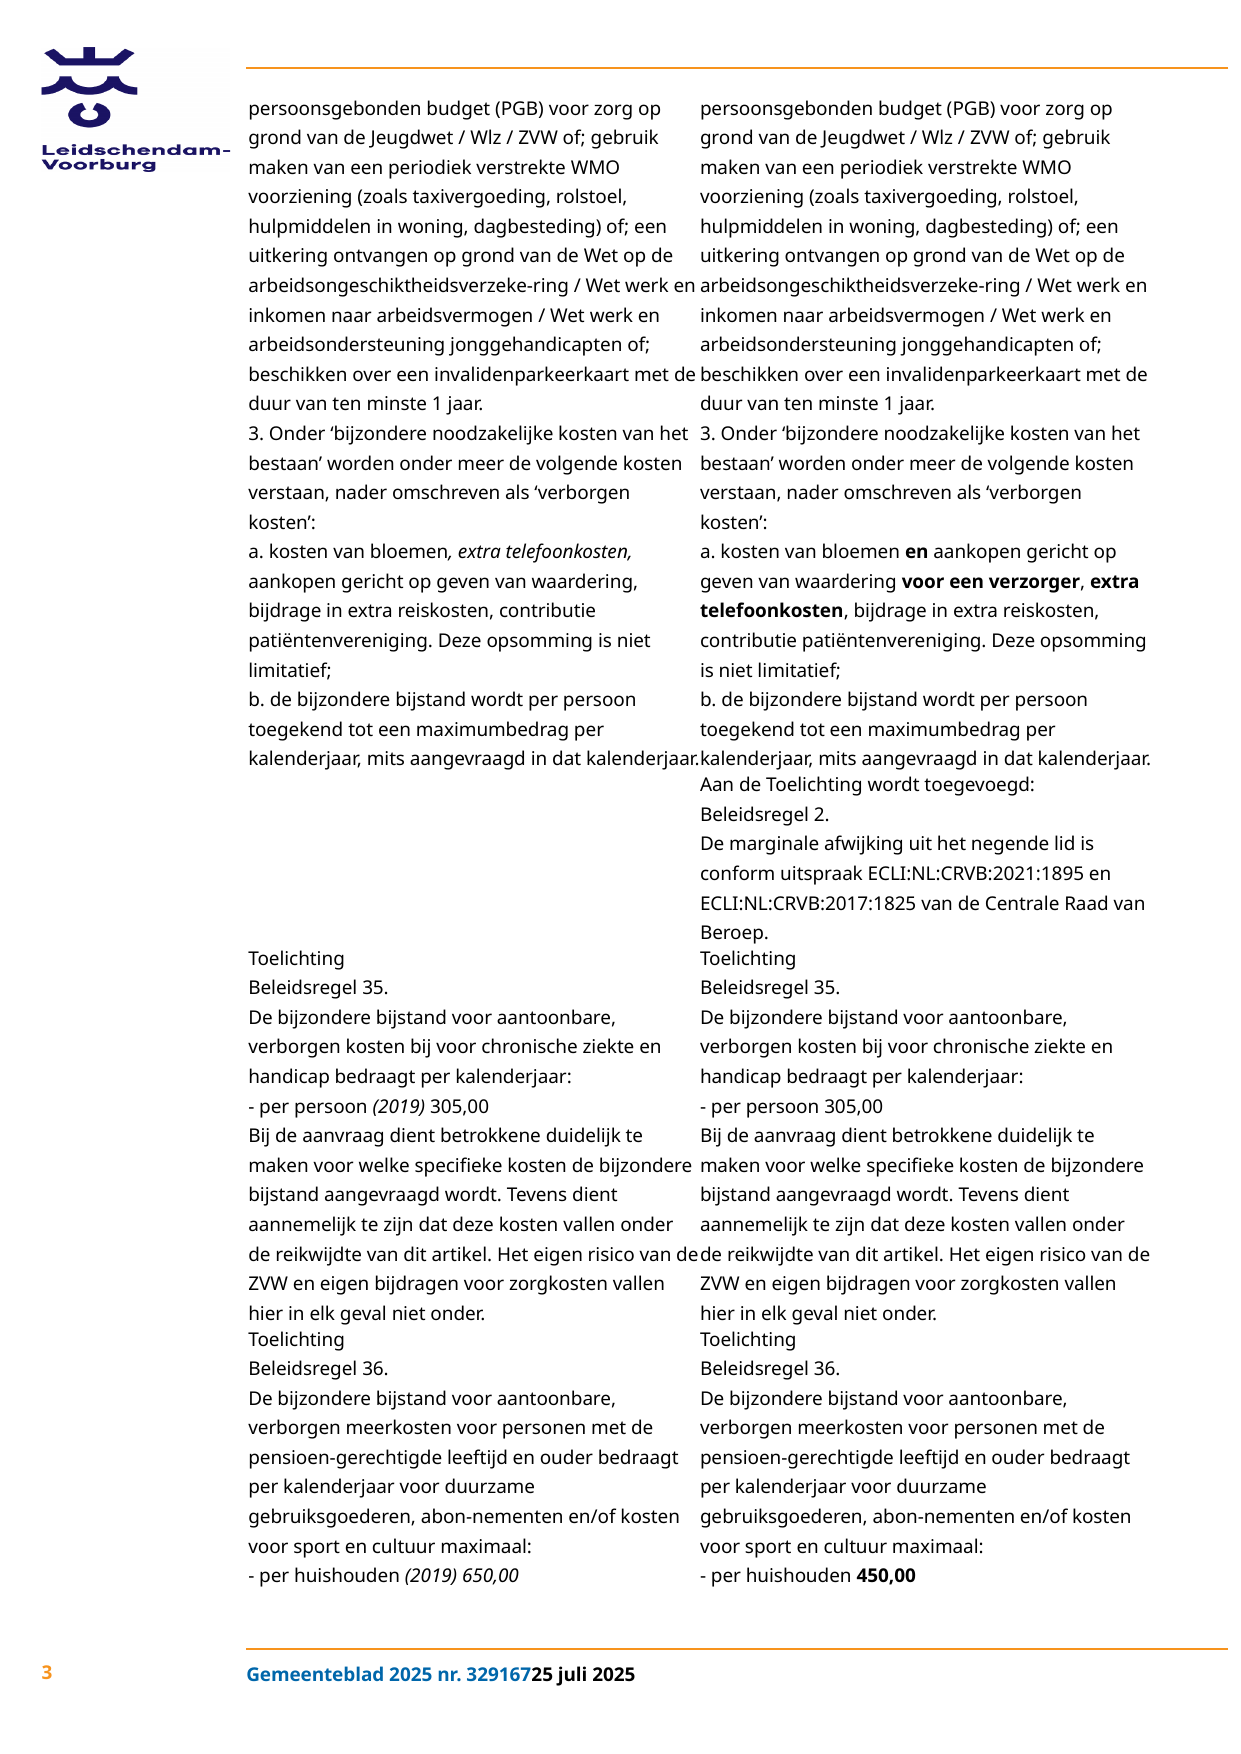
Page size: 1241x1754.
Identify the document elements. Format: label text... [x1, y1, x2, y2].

table_cell persoonsgebonden budget (PGB) voor zorg op grond van de Jeugdwet / Wlz / ZVW of; gebruik maken van een periodiek verstrekte WMO voorziening (zoals taxivergoeding, rolstoel, hulpmiddelen in woning, dagbesteding) of; een uitkering ontvangen op grond van de Wet op de arbeidsongeschiktheidsverzeke-ring / Wet werk en inkomen naar arbeidsvermogen / Wet werk en arbeidsondersteuning jonggehandicapten of; beschikken over een invalidenparkeerkaart met de duur van ten minste 1 jaar. 3. Onder ‘bijzondere noodzakelijke kosten van het bestaan’ worden onder meer de volgende kosten verstaan, nader omschreven als ‘verborgen kosten’: a. kosten van bloemen, extra telefoonkosten, aankopen gericht op geven van waardering, bijdrage in extra reiskosten, contributie patiëntenvereniging. Deze opsomming is niet limitatief; b. de bijzondere bijstand wordt per persoon toegekend tot een maximumbedrag per kalenderjaar, mits aangevraagd in dat kalenderjaar. [248, 95, 700, 771]
table_cell persoonsgebonden budget (PGB) voor zorg op grond van de Jeugdwet / Wlz / ZVW of; gebruik maken van een periodiek verstrekte WMO voorziening (zoals taxivergoeding, rolstoel, hulpmiddelen in woning, dagbesteding) of; een uitkering ontvangen op grond van de Wet op de arbeidsongeschiktheidsverzeke-ring / Wet werk en inkomen naar arbeidsvermogen / Wet werk en arbeidsondersteuning jonggehandicapten of; beschikken over een invalidenparkeerkaart met de duur van ten minste 1 jaar. 3. Onder ‘bijzondere noodzakelijke kosten van het bestaan’ worden onder meer de volgende kosten verstaan, nader omschreven als ‘verborgen kosten’: a. kosten van bloemen en aankopen gericht op geven van waardering voor een verzorger, extra telefoonkosten, bijdrage in extra reiskosten, contributie patiëntenvereniging. Deze opsomming is niet limitatief; b. de bijzondere bijstand wordt per persoon toegekend tot een maximumbedrag per kalenderjaar, mits aangevraagd in dat kalenderjaar. [700, 95, 1152, 771]
picture [41, 47, 231, 172]
table_cell Toelichting Beleidsregel 36. De bijzondere bijstand voor aantoonbare, verborgen meerkosten voor personen met de pensioen-gerechtigde leeftijd en ouder bedraagt per kalenderjaar voor duurzame gebruiksgoederen, abon-nementen en/of kosten voor sport en cultuur maximaal: - per huishouden 450,00 [700, 1326, 1152, 1588]
table_cell [248, 771, 700, 945]
table_cell Toelichting Beleidsregel 35. De bijzondere bijstand voor aantoonbare, verborgen kosten bij voor chronische ziekte en handicap bedraagt per kalenderjaar: - per persoon (2019) 305,00 Bij de aanvraag dient betrokkene duidelijk te maken voor welke specifieke kosten de bijzondere bijstand aangevraagd wordt. Tevens dient aannemelijk te zijn dat deze kosten vallen onder de reikwijdte van dit artikel. Het eigen risico van de ZVW en eigen bijdragen voor zorgkosten vallen hier in elk geval niet onder. [248, 945, 700, 1326]
table_cell Toelichting Beleidsregel 35. De bijzondere bijstand voor aantoonbare, verborgen kosten bij voor chronische ziekte en handicap bedraagt per kalenderjaar: - per persoon 305,00 Bij de aanvraag dient betrokkene duidelijk te maken voor welke specifieke kosten de bijzondere bijstand aangevraagd wordt. Tevens dient aannemelijk te zijn dat deze kosten vallen onder de reikwijdte van dit artikel. Het eigen risico van de ZVW en eigen bijdragen voor zorgkosten vallen hier in elk geval niet onder. [700, 945, 1152, 1326]
table_cell Aan de Toelichting wordt toegevoegd: Beleidsregel 2. De marginale afwijking uit het negende lid is conform uitspraak ECLI:NL:CRVB:2021:1895 en ECLI:NL:CRVB:2017:1825 van de Centrale Raad van Beroep. [700, 771, 1152, 945]
table_cell Toelichting Beleidsregel 36. De bijzondere bijstand voor aantoonbare, verborgen meerkosten voor personen met de pensioen-gerechtigde leeftijd en ouder bedraagt per kalenderjaar voor duurzame gebruiksgoederen, abon-nementen en/of kosten voor sport en cultuur maximaal: - per huishouden (2019) 650,00 [248, 1326, 700, 1588]
